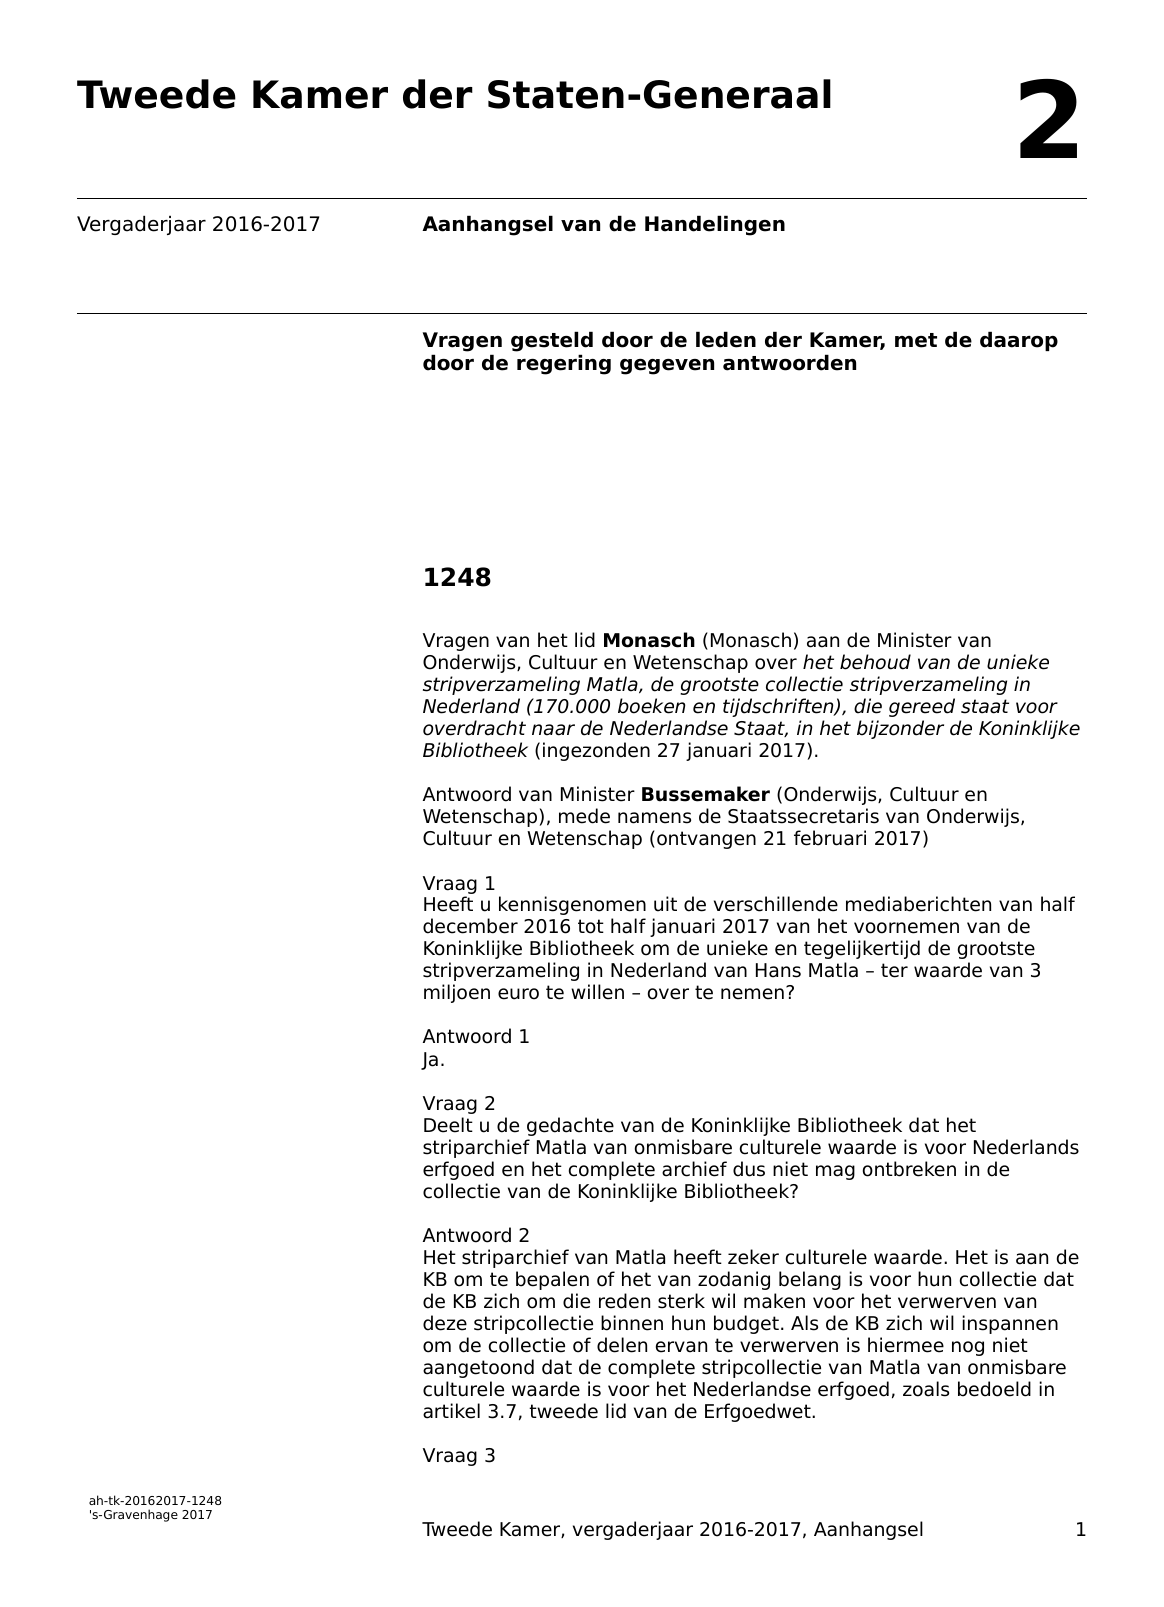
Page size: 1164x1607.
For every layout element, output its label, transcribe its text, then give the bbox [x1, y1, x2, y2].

text Het striparchief van Matla heeft zeker culturele waarde. Het is aan de KB om te bepalen of het van zodanig belang is voor hun collectie dat de KB zich om die reden sterk wil maken voor het verwerven van deze stripcollectie binnen hun budget. Als de KB zich wil inspannen om de collectie of delen ervan te verwerven is hiermee nog niet aangetoond dat de complete stripcollectie van Matla van onmisbare culturele waarde is voor het Nederlandse erfgoed, zoals bedoeld in artikel 3.7, tweede lid van de Erfgoedwet. [422, 1247, 1087, 1422]
text Antwoord van Minister Bussemaker (Onderwijs, Cultuur en Wetenschap), mede namens de Staatssecretaris van Onderwijs, Cultuur en Wetenschap (ontvangen 21 februari 2017) [422, 784, 1087, 850]
text Antwoord 1 [422, 1026, 1087, 1048]
text Heeft u kennisgenomen uit de verschillende mediaberichten van half december 2016 tot half januari 2017 van het voornemen van de Koninklijke Bibliotheek om de unieke en tegelijkertijd de grootste stripverzameling in Nederland van Hans Matla – ter waarde van 3 miljoen euro te willen – over te nemen? [422, 894, 1087, 1004]
table_cell Vragen gesteld door de leden der Kamer, met de daarop door de regering gegeven antwoorden [422, 314, 1087, 375]
table_header Tweede Kamer der Staten-Generaal [77, 59, 886, 198]
text Vragen van het lid Monasch (Monasch) aan de Minister van Onderwijs, Cultuur en Wetenschap over het behoud van de unieke stripverzameling Matla, de grootste collectie stripverzameling in Nederland (170.000 boeken en tijdschriften), die gereed staat voor overdracht naar de Nederlandse Staat, in het bijzonder de Koninklijke Bibliotheek (ingezonden 27 januari 2017). [422, 630, 1087, 762]
text Deelt u de gedachte van de Koninklijke Bibliotheek dat het striparchief Matla van onmisbare culturele waarde is voor Nederlands erfgoed en het complete archief dus niet mag ontbreken in de collectie van de Koninklijke Bibliotheek? [422, 1114, 1087, 1202]
text Vraag 2 [422, 1093, 1087, 1114]
text ah-tk-20162017-1248 [88, 1494, 323, 1508]
table_cell [77, 314, 422, 375]
text Ja. [422, 1048, 1087, 1070]
text Antwoord 2 [422, 1225, 1087, 1247]
text 1248 [422, 563, 1087, 592]
table_cell Vergaderjaar 2016-2017 [77, 199, 422, 313]
text Vraag 3 [422, 1445, 1087, 1467]
table_header 2 [886, 59, 1087, 198]
table_cell Aanhangsel van de Handelingen [422, 199, 1087, 313]
text 's-Gravenhage 2017 [88, 1508, 323, 1522]
text Vraag 1 [422, 872, 1087, 894]
